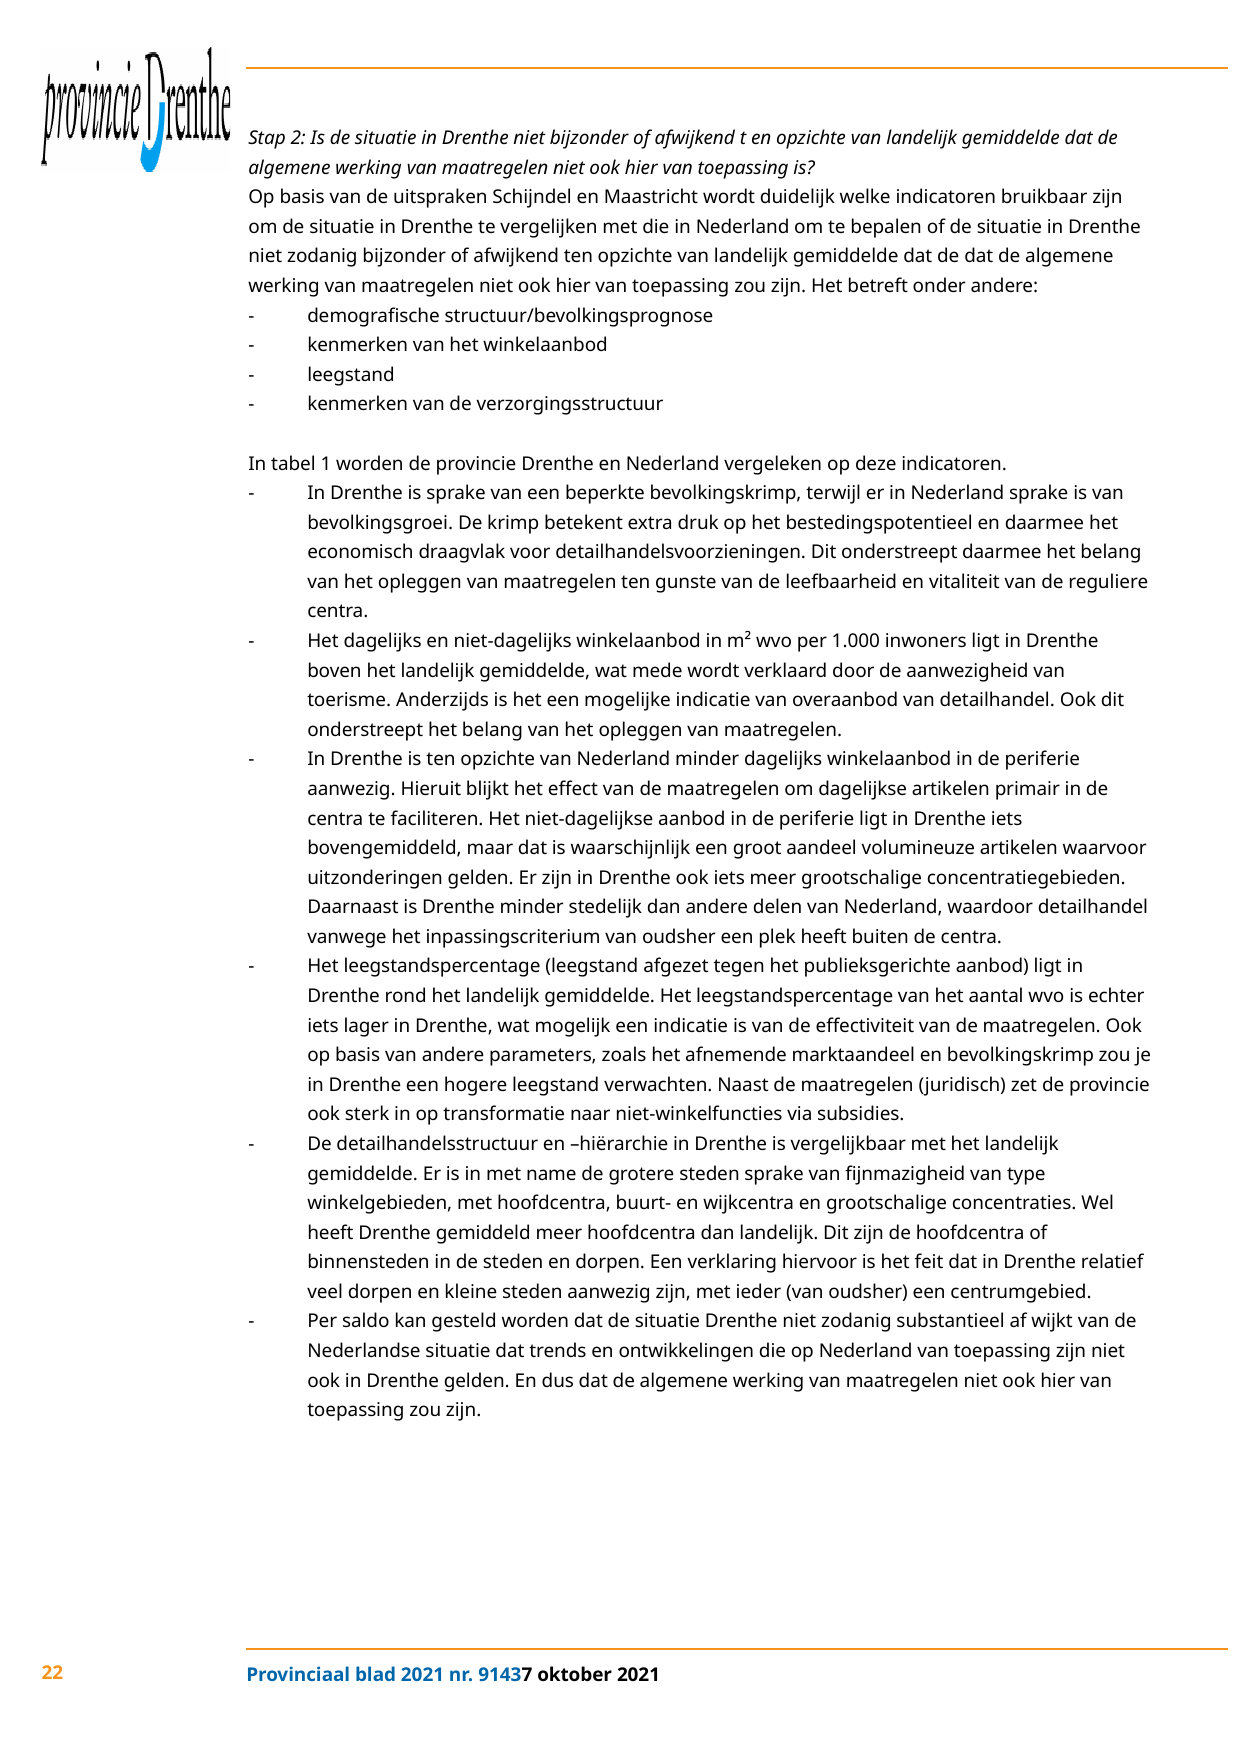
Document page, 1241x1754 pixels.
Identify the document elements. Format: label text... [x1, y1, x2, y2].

list Het leegstandspercentage (leegstand afgezet tegen het publieksgerichte aanbod) ligt in Drenthe rond het landelijk gemiddelde. Het leegstandspercentage van het aantal wvo is echter iets lager in Drenthe, wat mogelijk een indicatie is van de effectiviteit van de maatregelen. Ook op basis van andere parameters, zoals het afnemende marktaandeel en bevolkingskrimp zou je in Drenthe een hogere leegstand verwachten. Naast de maatregelen (juridisch) zet de provincie ook sterk in op transformatie naar niet-winkelfuncties via subsidies. [248, 953, 1152, 1126]
text Op basis van de uitspraken Schijndel en Maastricht wordt duidelijk welke indicatoren bruikbaar zijn om de situatie in Drenthe te vergelijken met die in Nederland om te bepalen of de situatie in Drenthe niet zodanig bijzonder of afwijkend ten opzichte van landelijk gemiddelde dat de dat de algemene werking van maatregelen niet ook hier van toepassing zou zijn. Het betreft onder andere: [248, 183, 1152, 298]
picture [41, 47, 231, 172]
list kenmerken van het winkelaanbod [248, 331, 1152, 357]
list In Drenthe is ten opzichte van Nederland minder dagelijks winkelaanbod in de periferie aanwezig. Hieruit blijkt het effect van de maatregelen om dagelijkse artikelen primair in de centra te faciliteren. Het niet-dagelijkse aanbod in de periferie ligt in Drenthe iets bovengemiddeld, maar dat is waarschijnlijk een groot aandeel volumineuze artikelen waarvoor uitzonderingen gelden. Er zijn in Drenthe ook iets meer grootschalige concentratiegebieden. Daarnaast is Drenthe minder stedelijk dan andere delen van Nederland, waardoor detailhandel vanwege het inpassingscriterium van oudsher een plek heeft buiten de centra. [248, 746, 1152, 949]
list Per saldo kan gesteld worden dat de situatie Drenthe niet zodanig substantieel af wijkt van de Nederlandse situatie dat trends en ontwikkelingen die op Nederland van toepassing zijn niet ook in Drenthe gelden. En dus dat de algemene werking van maatregelen niet ook hier van toepassing zou zijn. [248, 1308, 1152, 1422]
list Het dagelijks en niet-dagelijks winkelaanbod in m² wvo per 1.000 inwoners ligt in Drenthe boven het landelijk gemiddelde, wat mede wordt verklaard door de aanwezigheid van toerisme. Anderzijds is het een mogelijke indicatie van overaanbod van detailhandel. Ook dit onderstreept het belang van het opleggen van maatregelen. [248, 627, 1152, 742]
text Stap 2: Is de situatie in Drenthe niet bijzonder of afwijkend t en opzichte van landelijk gemiddelde dat de algemene werking van maatregelen niet ook hier van toepassing is? [248, 124, 1152, 180]
list leegstand [248, 361, 1152, 387]
text In tabel 1 worden de provincie Drenthe en Nederland vergeleken op deze indicatoren. [248, 450, 1152, 476]
list De detailhandelsstructuur en –hiërarchie in Drenthe is vergelijkbaar met het landelijk gemiddelde. Er is in met name de grotere steden sprake van fijnmazigheid van type winkelgebieden, met hoofdcentra, buurt- en wijkcentra en grootschalige concentraties. Wel heeft Drenthe gemiddeld meer hoofdcentra dan landelijk. Dit zijn de hoofdcentra of binnensteden in de steden en dorpen. Een verklaring hiervoor is het feit dat in Drenthe relatief veel dorpen en kleine steden aanwezig zijn, met ieder (van oudsher) een centrumgebied. [248, 1130, 1152, 1304]
list In Drenthe is sprake van een beperkte bevolkingskrimp, terwijl er in Nederland sprake is van bevolkingsgroei. De krimp betekent extra druk op het bestedingspotentieel en daarmee het economisch draagvlak voor detailhandelsvoorzieningen. Dit onderstreept daarmee het belang van het opleggen van maatregelen ten gunste van de leefbaarheid en vitaliteit van de reguliere centra. [248, 479, 1152, 623]
list kenmerken van de verzorgingsstructuur [248, 391, 1152, 416]
list demografische structuur/bevolkingsprognose [248, 302, 1152, 328]
